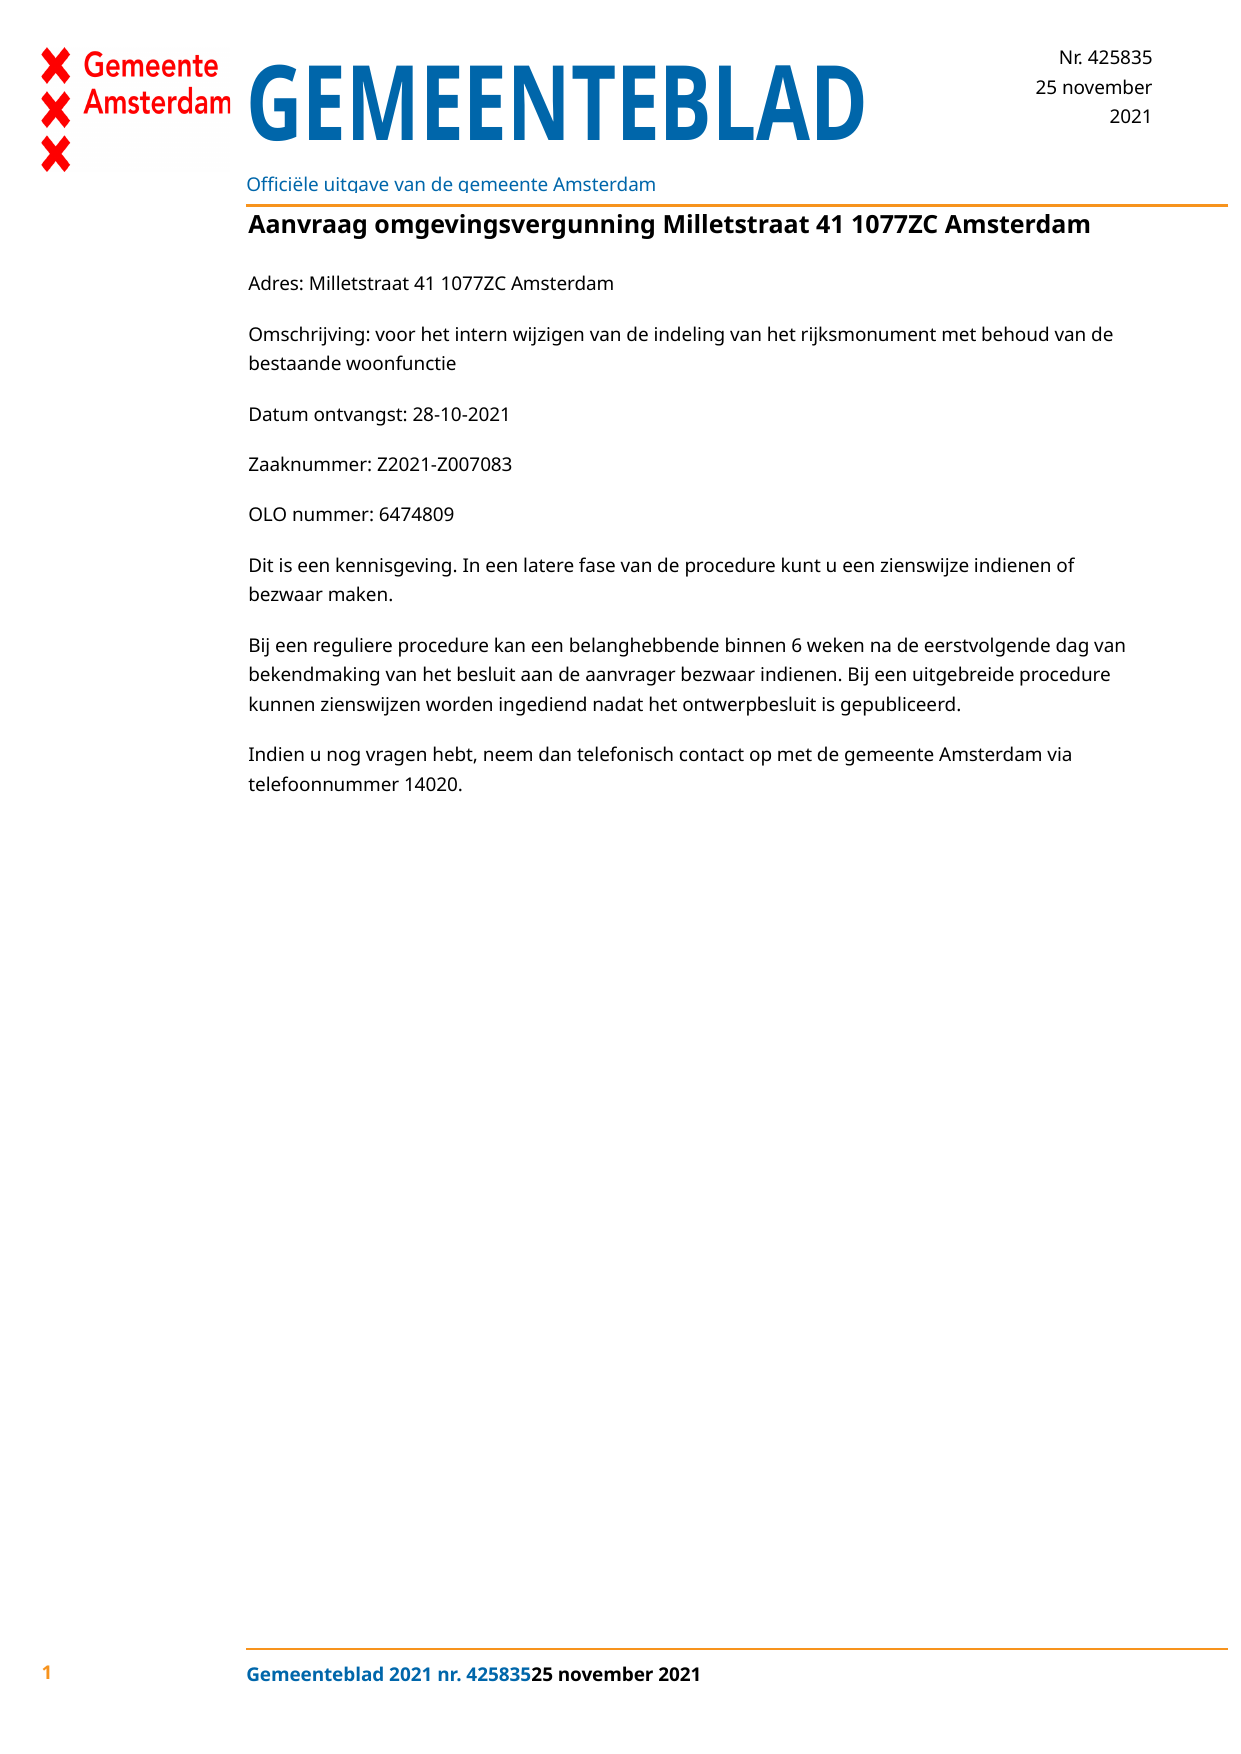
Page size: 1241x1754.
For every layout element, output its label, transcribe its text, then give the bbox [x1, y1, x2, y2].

text Indien u nog vragen hebt, neem dan telefonisch contact op met de gemeente Amsterdam via telefoonnummer 14020. [248, 742, 1152, 797]
text Zaaknummer: Z2021-Z007083 [248, 451, 1152, 477]
text Dit is een kennisgeving. In een latere fase van de procedure kunt u een zienswijze indienen of bezwaar maken. [248, 552, 1152, 607]
text OLO nummer: 6474809 [248, 502, 1152, 527]
text Omschrijving: voor het intern wijzigen van de indeling van het rijksmonument met behoud van de bestaande woonfunctie [248, 321, 1152, 376]
text Aanvraag omgevingsvergunning Milletstraat 41 1077ZC Amsterdam [248, 207, 1152, 241]
text Bij een reguliere procedure kan een belanghebbende binnen 6 weken na de eerstvolgende dag van bekendmaking van het besluit aan de aanvrager bezwaar indienen. Bij een uitgebreide procedure kunnen zienswijzen worden ingediend nadat het ontwerpbesluit is gepubliceerd. [248, 632, 1152, 717]
text Adres: Milletstraat 41 1077ZC Amsterdam [248, 270, 1152, 296]
text Datum ontvangst: 28-10-2021 [248, 401, 1152, 426]
picture [41, 47, 231, 172]
